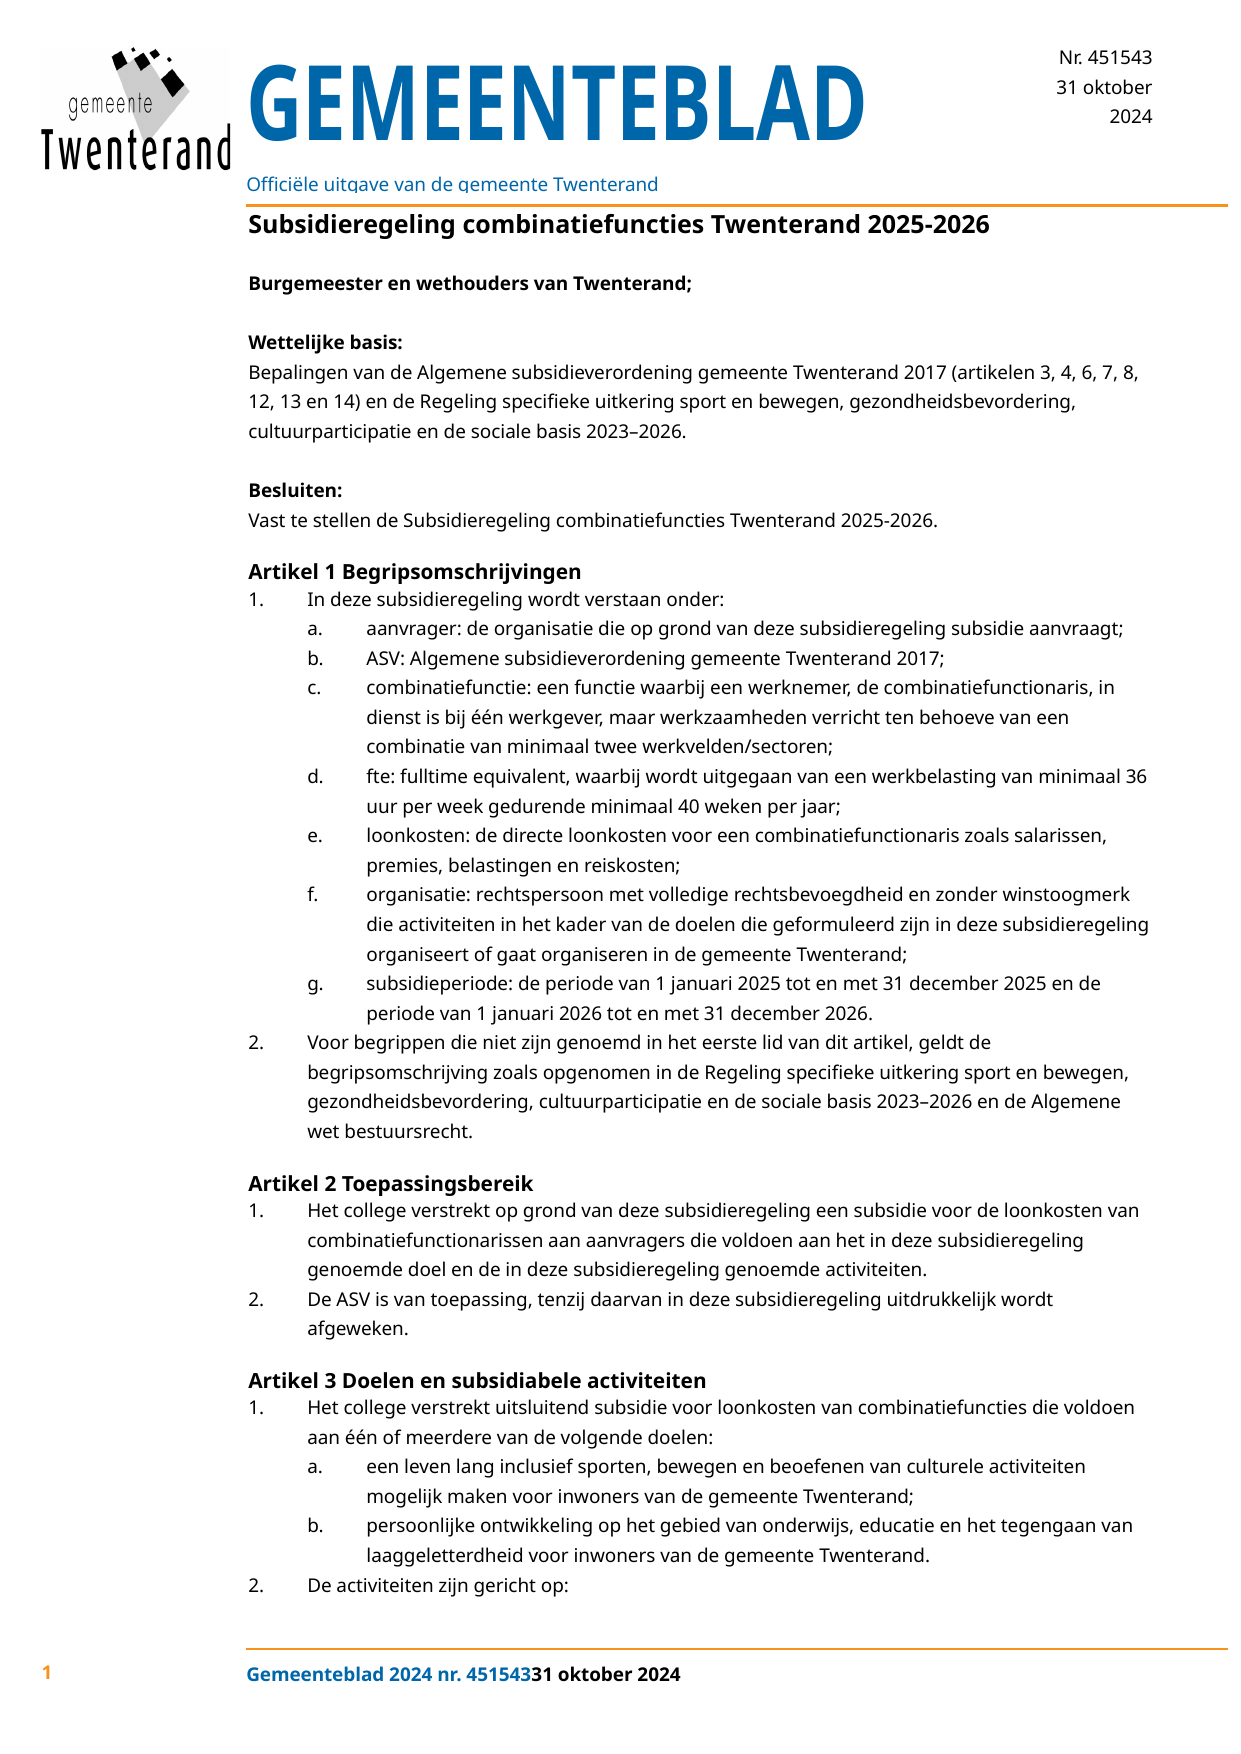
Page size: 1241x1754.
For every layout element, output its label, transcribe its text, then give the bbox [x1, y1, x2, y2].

list subsidieperiode: de periode van 1 januari 2025 tot en met 31 december 2025 en de periode van 1 januari 2026 tot en met 31 december 2026. [307, 970, 1152, 1026]
text Vast te stellen de Subsidieregeling combinatiefuncties Twenterand 2025-2026. [248, 507, 1152, 533]
list combinatiefunctie: een functie waarbij een werknemer, de combinatiefunctionaris, in dienst is bij één werkgever, maar werkzaamheden verricht ten behoeve van een combinatie van minimaal twee werkvelden/sectoren; [307, 674, 1152, 759]
list aanvrager: de organisatie die op grond van deze subsidieregeling subsidie aanvraagt; [307, 615, 1152, 641]
list In deze subsidieregeling wordt verstaan onder: [248, 586, 1152, 612]
picture [41, 47, 231, 172]
text Besluiten: [248, 477, 1152, 503]
text Artikel 2 Toepassingsbereik [248, 1169, 1152, 1197]
list Het college verstrekt op grond van deze subsidieregeling een subsidie voor de loonkosten van combinatiefunctionarissen aan aanvragers die voldoen aan het in deze subsidieregeling genoemde doel en de in deze subsidieregeling genoemde activiteiten. [248, 1197, 1152, 1282]
list persoonlijke ontwikkeling op het gebied van onderwijs, educatie en het tegengaan van laaggeletterdheid voor inwoners van de gemeente Twenterand. [307, 1513, 1152, 1568]
list loonkosten: de directe loonkosten voor een combinatiefunctionaris zoals salarissen, premies, belastingen en reiskosten; [307, 822, 1152, 878]
list een leven lang inclusief sporten, bewegen en beoefenen van culturele activiteiten mogelijk maken voor inwoners van de gemeente Twenterand; [307, 1453, 1152, 1509]
list De ASV is van toepassing, tenzij daarvan in deze subsidieregeling uitdrukkelijk wordt afgeweken. [248, 1286, 1152, 1341]
text Wettelijke basis: [248, 329, 1152, 355]
list De activiteiten zijn gericht op: [248, 1572, 1152, 1598]
text Artikel 1 Begripsomschrijvingen [248, 557, 1152, 586]
list ASV: Algemene subsidieverordening gemeente Twenterand 2017; [307, 645, 1152, 671]
list fte: fulltime equivalent, waarbij wordt uitgegaan van een werkbelasting van minimaal 36 uur per week gedurende minimaal 40 weken per jaar; [307, 763, 1152, 819]
text Artikel 3 Doelen en subsidiabele activiteiten [248, 1366, 1152, 1394]
text Subsidieregeling combinatiefuncties Twenterand 2025-2026 [248, 207, 1152, 241]
list Voor begrippen die niet zijn genoemd in het eerste lid van dit artikel, geldt de begripsomschrijving zoals opgenomen in de Regeling specifieke uitkering sport en bewegen, gezondheidsbevordering, cultuurparticipatie en de sociale basis 2023–2026 en de Algemene wet bestuursrecht. [248, 1029, 1152, 1144]
text Burgemeester en wethouders van Twenterand; [248, 270, 1152, 296]
list Het college verstrekt uitsluitend subsidie voor loonkosten van combinatiefuncties die voldoen aan één of meerdere van de volgende doelen: [248, 1394, 1152, 1450]
text Bepalingen van de Algemene subsidieverordening gemeente Twenterand 2017 (artikelen 3, 4, 6, 7, 8, 12, 13 en 14) en de Regeling specifieke uitkering sport en bewegen, gezondheidsbevordering, cultuurparticipatie en de sociale basis 2023–2026. [248, 359, 1152, 444]
list organisatie: rechtspersoon met volledige rechtsbevoegdheid en zonder winstoogmerk die activiteiten in het kader van de doelen die geformuleerd zijn in deze subsidieregeling organiseert of gaat organiseren in de gemeente Twenterand; [307, 882, 1152, 967]
